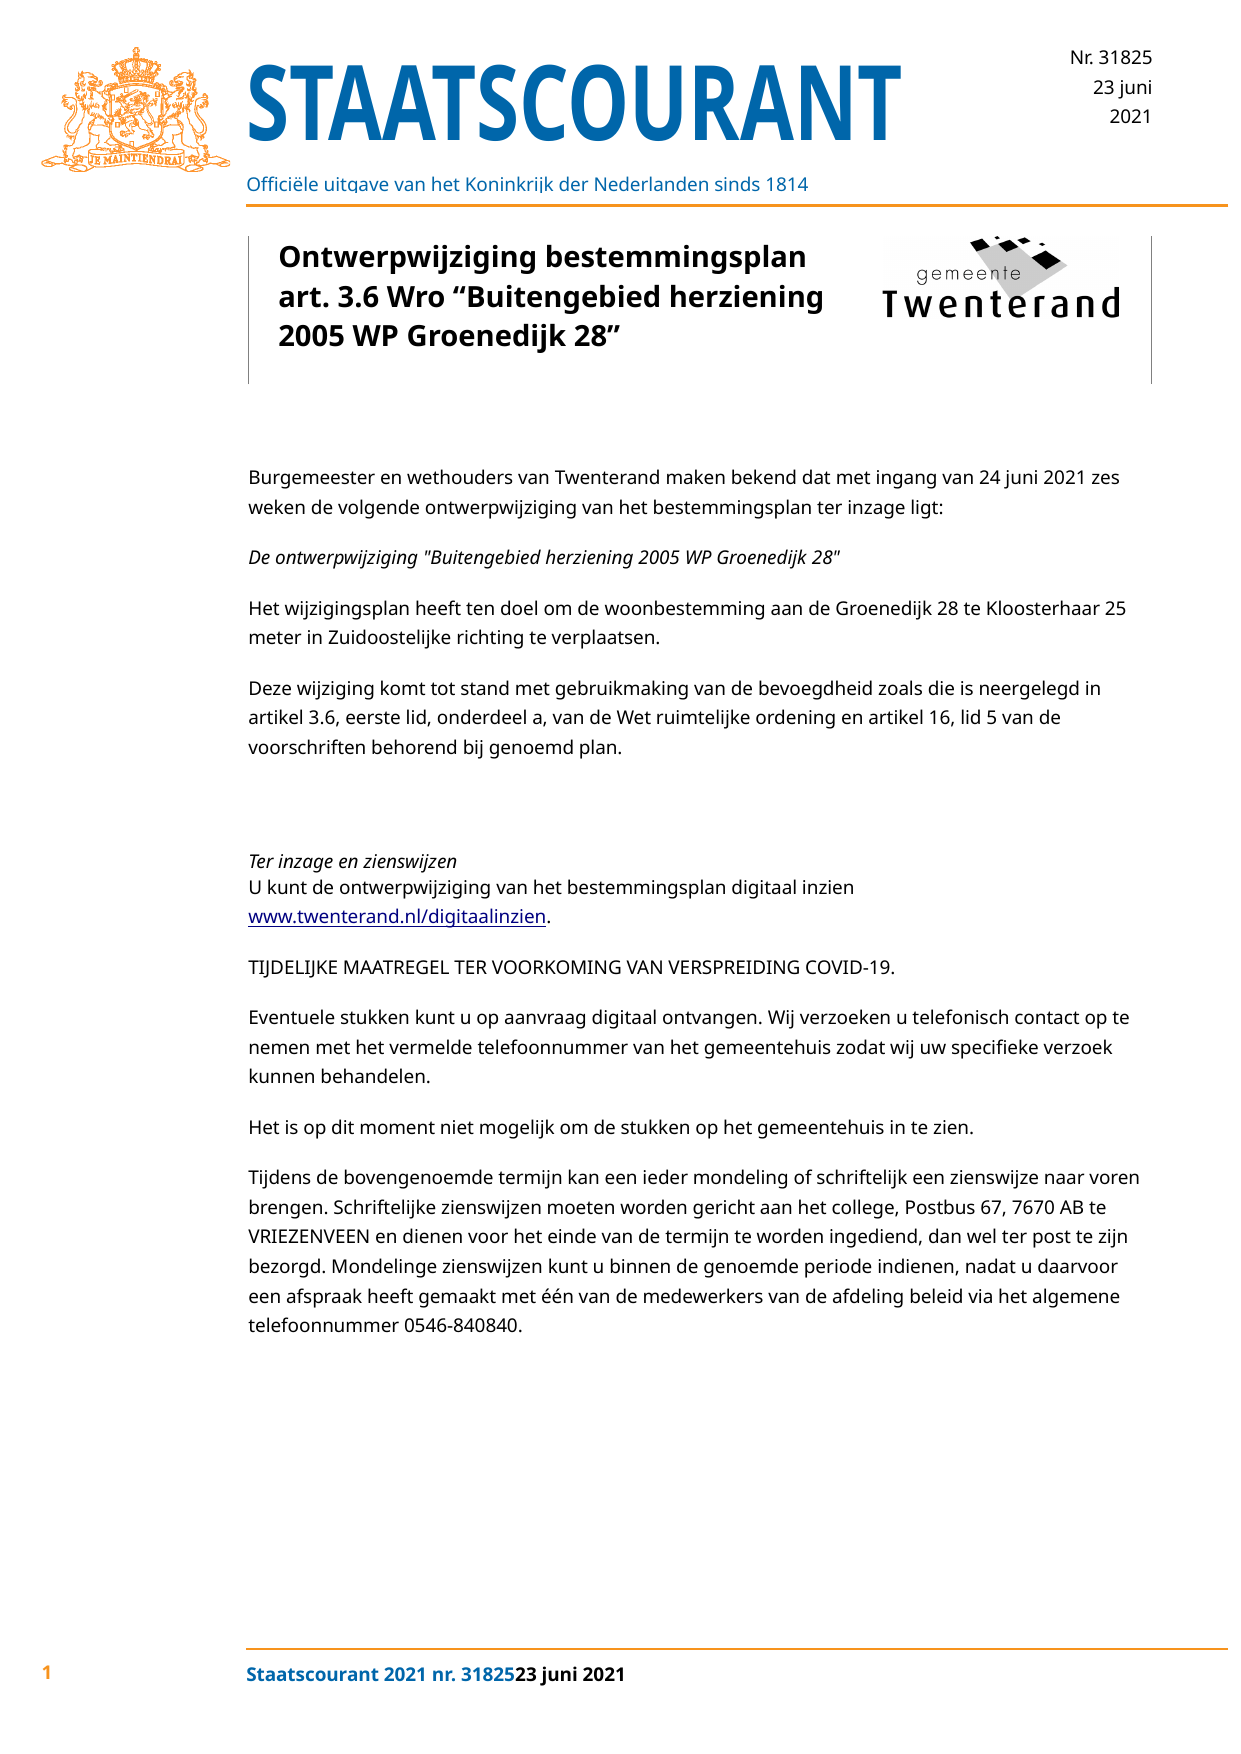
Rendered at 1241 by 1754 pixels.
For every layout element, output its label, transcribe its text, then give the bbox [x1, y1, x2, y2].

text TIJDELIJKE MAATREGEL TER VOORKOMING VAN VERSPREIDING COVID-19. [248, 954, 1152, 980]
table_header Ontwerpwijziging bestemmingsplan art. 3.6 Wro “Buitengebied herziening 2005 WP Groenedijk 28” [249, 236, 850, 384]
text Eventuele stukken kunt u op aanvraag digitaal ontvangen. Wij verzoeken u telefonisch contact op te nemen met het vermelde telefoonnummer van het gemeentehuis zodat wij uw specifieke verzoek kunnen behandelen. [248, 1004, 1152, 1089]
text Het wijzigingsplan heeft ten doel om de woonbestemming aan de Groenedijk 28 te Kloosterhaar 25 meter in Zuidoostelijke richting te verplaatsen. [248, 595, 1152, 650]
text Tijdens de bovengenoemde termijn kan een ieder mondeling of schriftelijk een zienswijze naar voren brengen. Schriftelijke zienswijzen moeten worden gericht aan het college, Postbus 67, 7670 AB te VRIEZENVEEN en dienen voor het einde van de termijn te worden ingediend, dan wel ter post te zijn bezorgd. Mondelinge zienswijzen kunt u binnen de genoemde periode indienen, nadat u daarvoor een afspraak heeft gemaakt met één van de medewerkers van de afdeling beleid via het algemene telefoonnummer 0546-840840. [248, 1164, 1152, 1338]
text U kunt de ontwerpwijziging van het bestemmingsplan digitaal inzien www.twenterand.nl/digitaalinzien. [248, 874, 1152, 929]
picture [41, 47, 231, 172]
text Burgemeester en wethouders van Twenterand maken bekend dat met ingang van 24 juni 2021 zes weken de volgende ontwerpwijziging van het bestemmingsplan ter inzage ligt: [248, 464, 1152, 520]
picture [882, 236, 1119, 319]
text De ontwerpwijziging "Buitengebied herziening 2005 WP Groenedijk 28" [248, 544, 1152, 570]
text Ter inzage en zienswijzen [248, 848, 1152, 874]
text Het is op dit moment niet mogelijk om de stukken op het gemeentehuis in te zien. [248, 1114, 1152, 1140]
table_header [850, 236, 1151, 384]
text Deze wijziging komt tot stand met gebruikmaking van de bevoegdheid zoals die is neergelegd in artikel 3.6, eerste lid, onderdeel a, van de Wet ruimtelijke ordening en artikel 16, lid 5 van de voorschriften behorend bij genoemd plan. [248, 675, 1152, 760]
